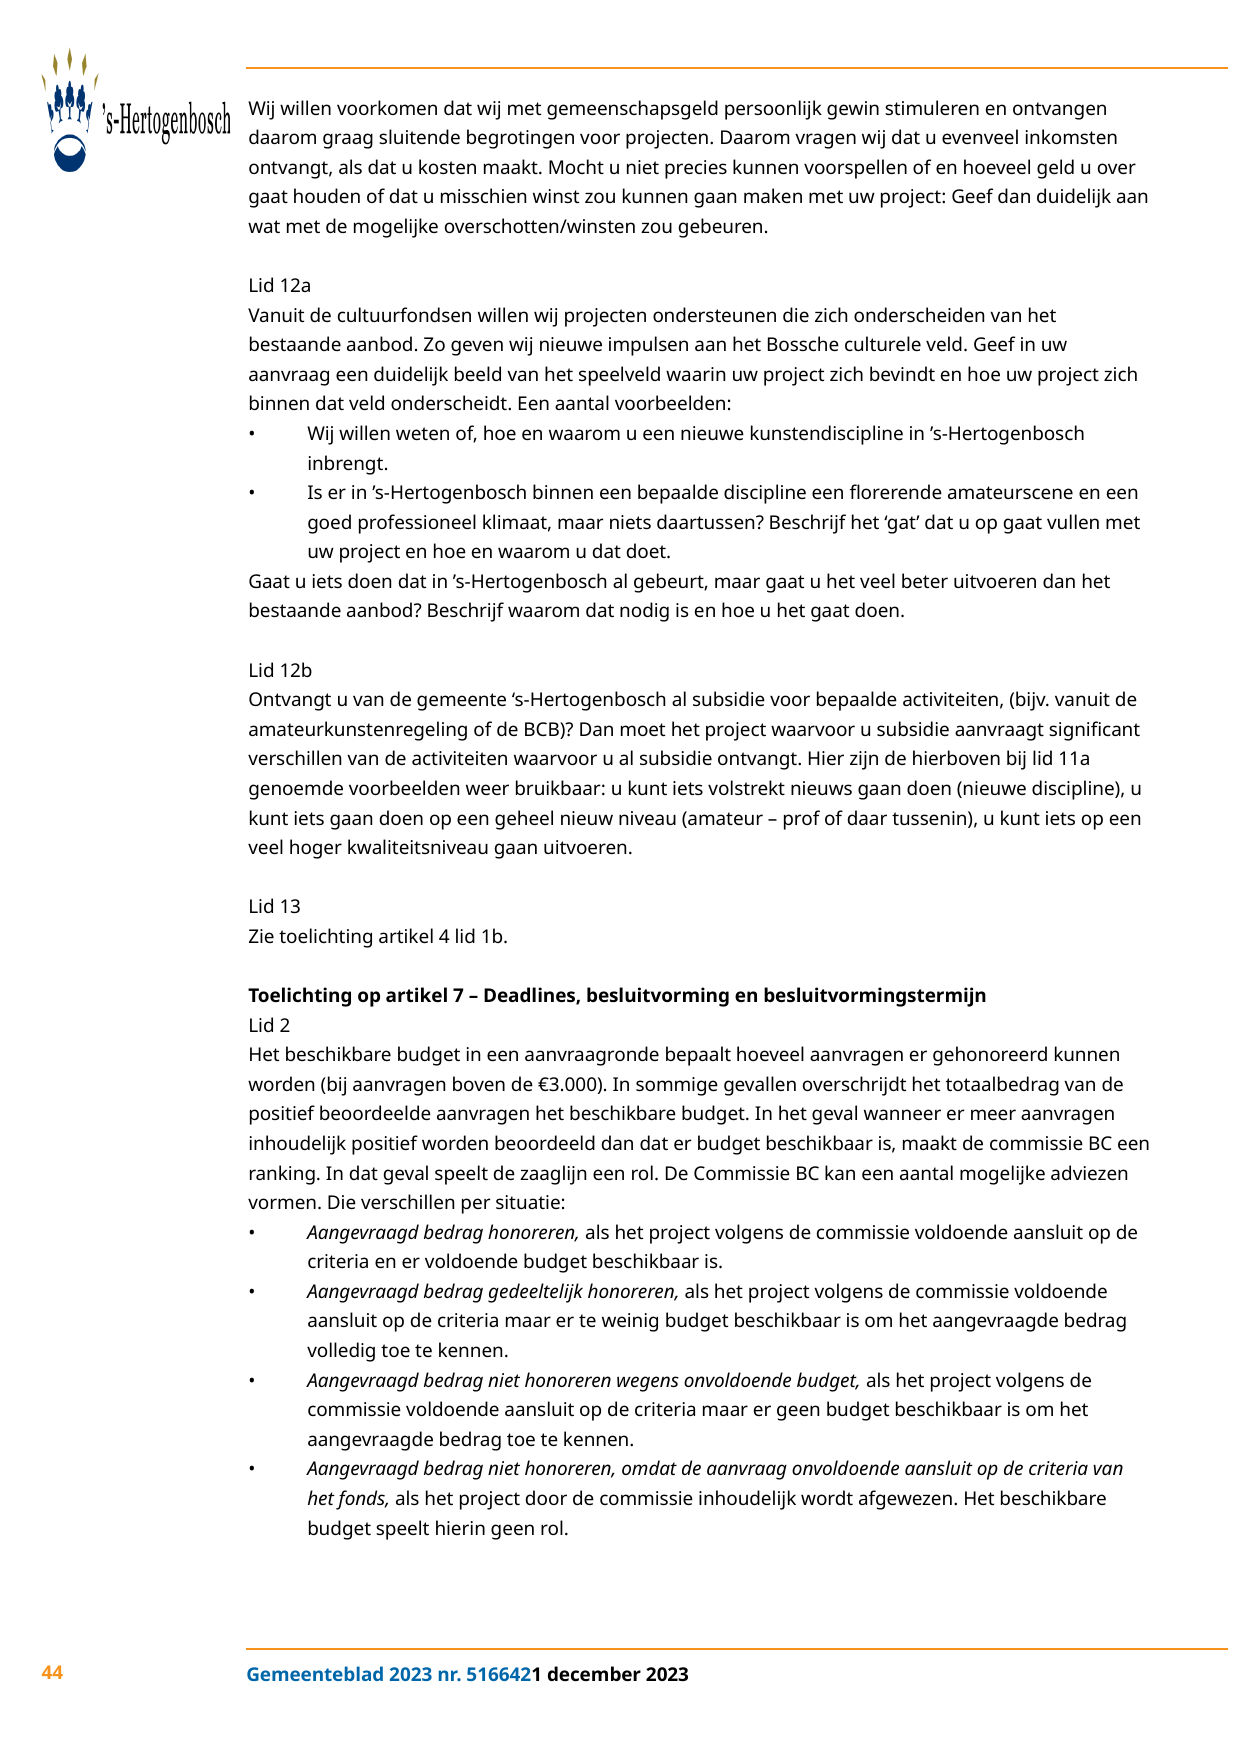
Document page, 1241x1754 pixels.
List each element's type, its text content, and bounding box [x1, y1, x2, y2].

text Lid 12a [248, 272, 1152, 298]
list Wij willen weten of, hoe en waarom u een nieuwe kunstendiscipline in ’s-Hertogenbosch inbrengt. [248, 420, 1152, 476]
list Is er in ’s-Hertogenbosch binnen een bepaalde discipline een florerende amateurscene en een goed professioneel klimaat, maar niets daartussen? Beschrijf het ‘gat’ dat u op gaat vullen met uw project en hoe en waarom u dat doet. [248, 479, 1152, 564]
picture [41, 47, 231, 172]
text Lid 2 [248, 1012, 1152, 1038]
text Het beschikbare budget in een aanvraagronde bepaalt hoeveel aanvragen er gehonoreerd kunnen worden (bij aanvragen boven de €3.000). In sommige gevallen overschrijdt het totaalbedrag van de positief beoordeelde aanvragen het beschikbare budget. In het geval wanneer er meer aanvragen inhoudelijk positief worden beoordeeld dan dat er budget beschikbaar is, maakt de commissie BC een ranking. In dat geval speelt de zaaglijn een rol. De Commissie BC kan een aantal mogelijke adviezen vormen. Die verschillen per situatie: [248, 1041, 1152, 1215]
text Zie toelichting artikel 4 lid 1b. [248, 923, 1152, 949]
list Aangevraagd bedrag honoreren, als het project volgens de commissie voldoende aansluit op de criteria en er voldoende budget beschikbaar is. [248, 1219, 1152, 1274]
text Ontvangt u van de gemeente ‘s-Hertogenbosch al subsidie voor bepaalde activiteiten, (bijv. vanuit de amateurkunstenregeling of de BCB)? Dan moet het project waarvoor u subsidie aanvraagt significant verschillen van de activiteiten waarvoor u al subsidie ontvangt. Hier zijn de hierboven bij lid 11a genoemde voorbeelden weer bruikbaar: u kunt iets volstrekt nieuws gaan doen (nieuwe discipline), u kunt iets gaan doen op een geheel nieuw niveau (amateur – prof of daar tussenin), u kunt iets op een veel hoger kwaliteitsniveau gaan uitvoeren. [248, 686, 1152, 860]
text Lid 12b [248, 657, 1152, 683]
list Aangevraagd bedrag gedeeltelijk honoreren, als het project volgens de commissie voldoende aansluit op de criteria maar er te weinig budget beschikbaar is om het aangevraagde bedrag volledig toe te kennen. [248, 1278, 1152, 1363]
text Gaat u iets doen dat in ’s-Hertogenbosch al gebeurt, maar gaat u het veel beter uitvoeren dan het bestaande aanbod? Beschrijf waarom dat nodig is en hoe u het gaat doen. [248, 568, 1152, 623]
text Vanuit de cultuurfondsen willen wij projecten ondersteunen die zich onderscheiden van het bestaande aanbod. Zo geven wij nieuwe impulsen aan het Bossche culturele veld. Geef in uw aanvraag een duidelijk beeld van het speelveld waarin uw project zich bevindt en hoe uw project zich binnen dat veld onderscheidt. Een aantal voorbeelden: [248, 302, 1152, 416]
list Aangevraagd bedrag niet honoreren, omdat de aanvraag onvoldoende aansluit op de criteria van het fonds, als het project door de commissie inhoudelijk wordt afgewezen. Het beschikbare budget speelt hierin geen rol. [248, 1456, 1152, 1541]
text Toelichting op artikel 7 – Deadlines, besluitvorming en besluitvormingstermijn [248, 982, 1152, 1008]
list Aangevraagd bedrag niet honoreren wegens onvoldoende budget, als het project volgens de commissie voldoende aansluit op de criteria maar er geen budget beschikbaar is om het aangevraagde bedrag toe te kennen. [248, 1367, 1152, 1452]
text Wij willen voorkomen dat wij met gemeenschapsgeld persoonlijk gewin stimuleren en ontvangen daarom graag sluitende begrotingen voor projecten. Daarom vragen wij dat u evenveel inkomsten ontvangt, als dat u kosten maakt. Mocht u niet precies kunnen voorspellen of en hoeveel geld u over gaat houden of dat u misschien winst zou kunnen gaan maken met uw project: Geef dan duidelijk aan wat met de mogelijke overschotten/winsten zou gebeuren. [248, 95, 1152, 239]
text Lid 13 [248, 893, 1152, 919]
